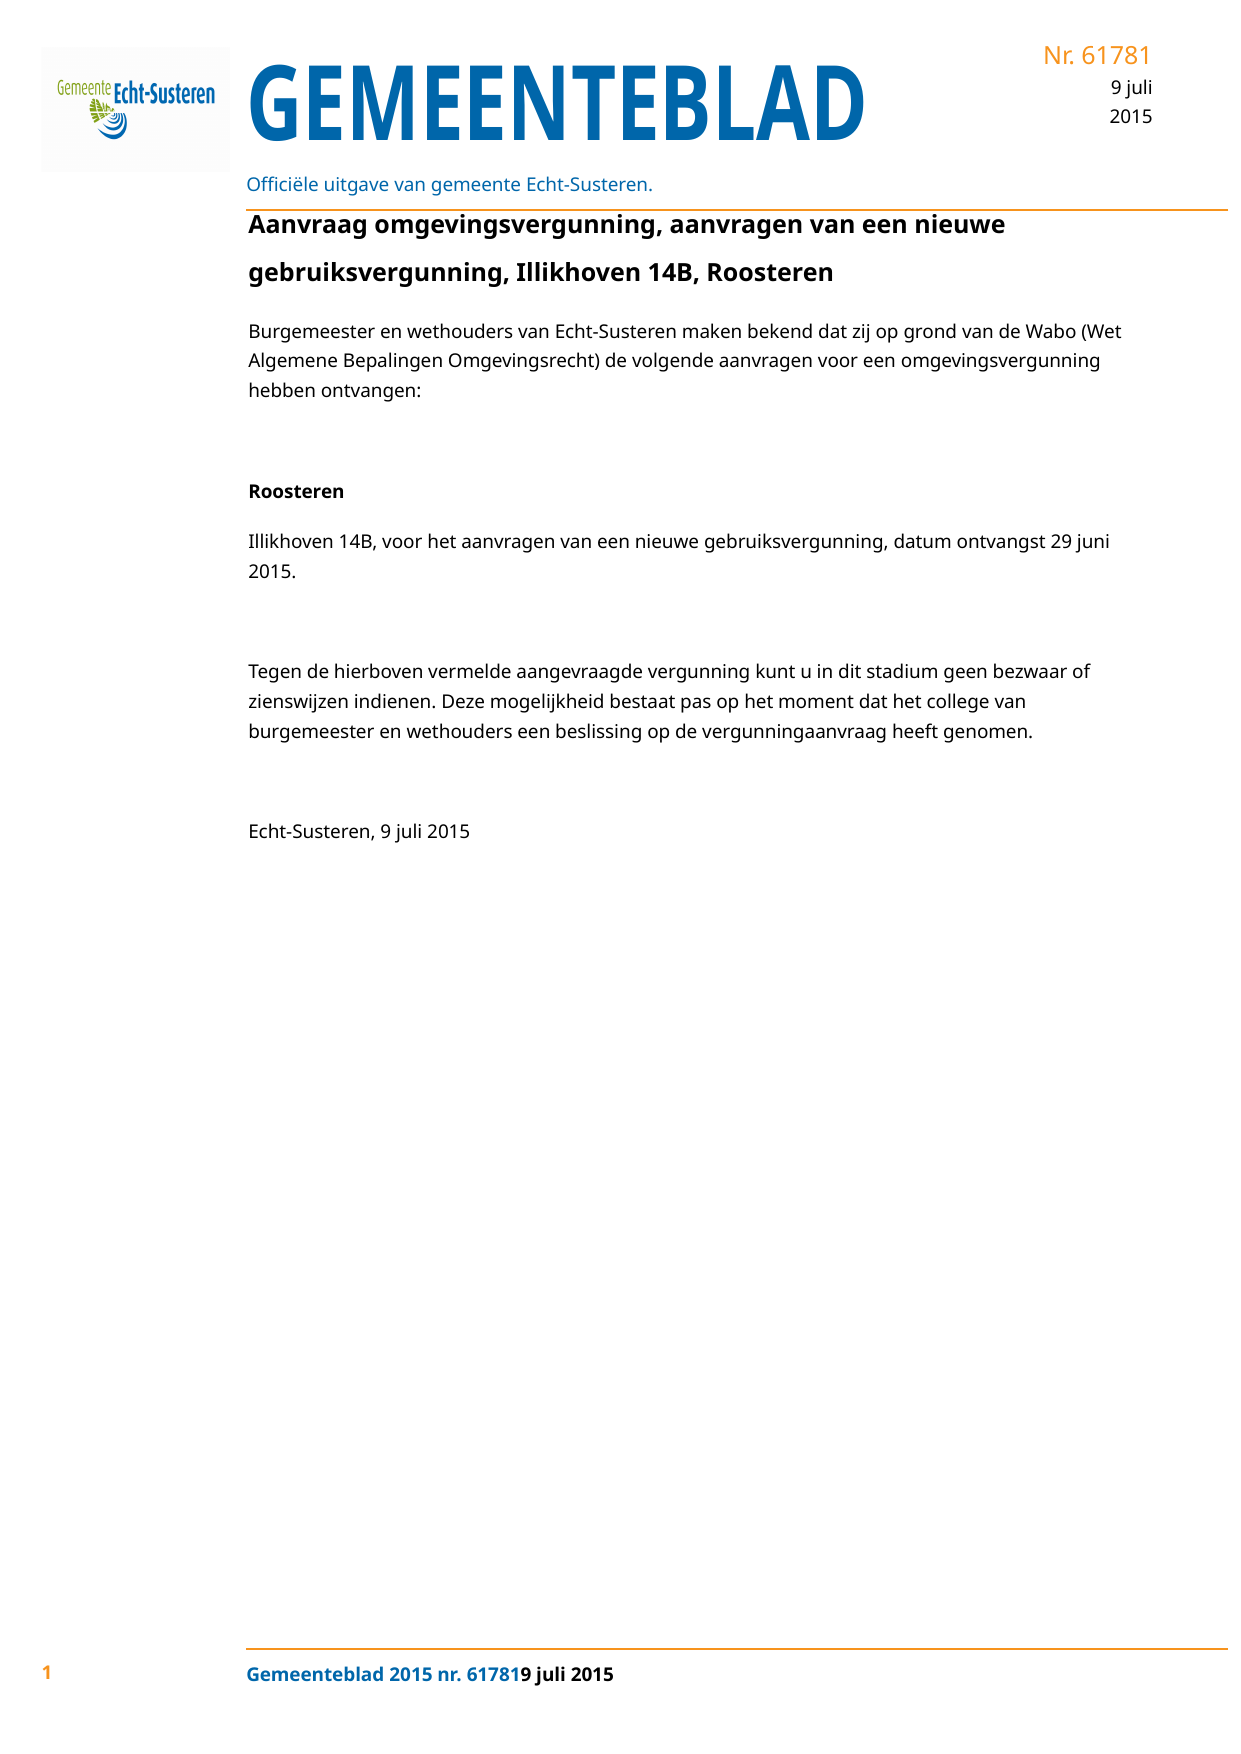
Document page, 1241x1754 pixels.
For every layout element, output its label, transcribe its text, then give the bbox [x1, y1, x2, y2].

text Roosteren [248, 478, 1152, 504]
text Burgemeester en wethouders van Echt-Susteren maken bekend dat zij op grond van de Wabo (Wet Algemene Bepalingen Omgevingsrecht) de volgende aanvragen voor een omgevingsvergunning hebben ontvangen: [248, 318, 1152, 403]
text Tegen de hierboven vermelde aangevraagde vergunning kunt u in dit stadium geen bezwaar of zienswijzen indienen. Deze mogelijkheid bestaat pas op het moment dat het college van burgemeester en wethouders een beslissing op de vergunningaanvraag heeft genomen. [248, 659, 1152, 744]
text Aanvraag omgevingsvergunning, aanvragen van een nieuwe gebruiksvergunning, Illikhoven 14B, Roosteren [248, 211, 1152, 288]
text Illikhoven 14B, voor het aanvragen van een nieuwe gebruiksvergunning, datum ontvangst 29 juni 2015. [248, 528, 1152, 584]
text Echt-Susteren, 9 juli 2015 [248, 819, 1152, 844]
picture [41, 47, 231, 172]
